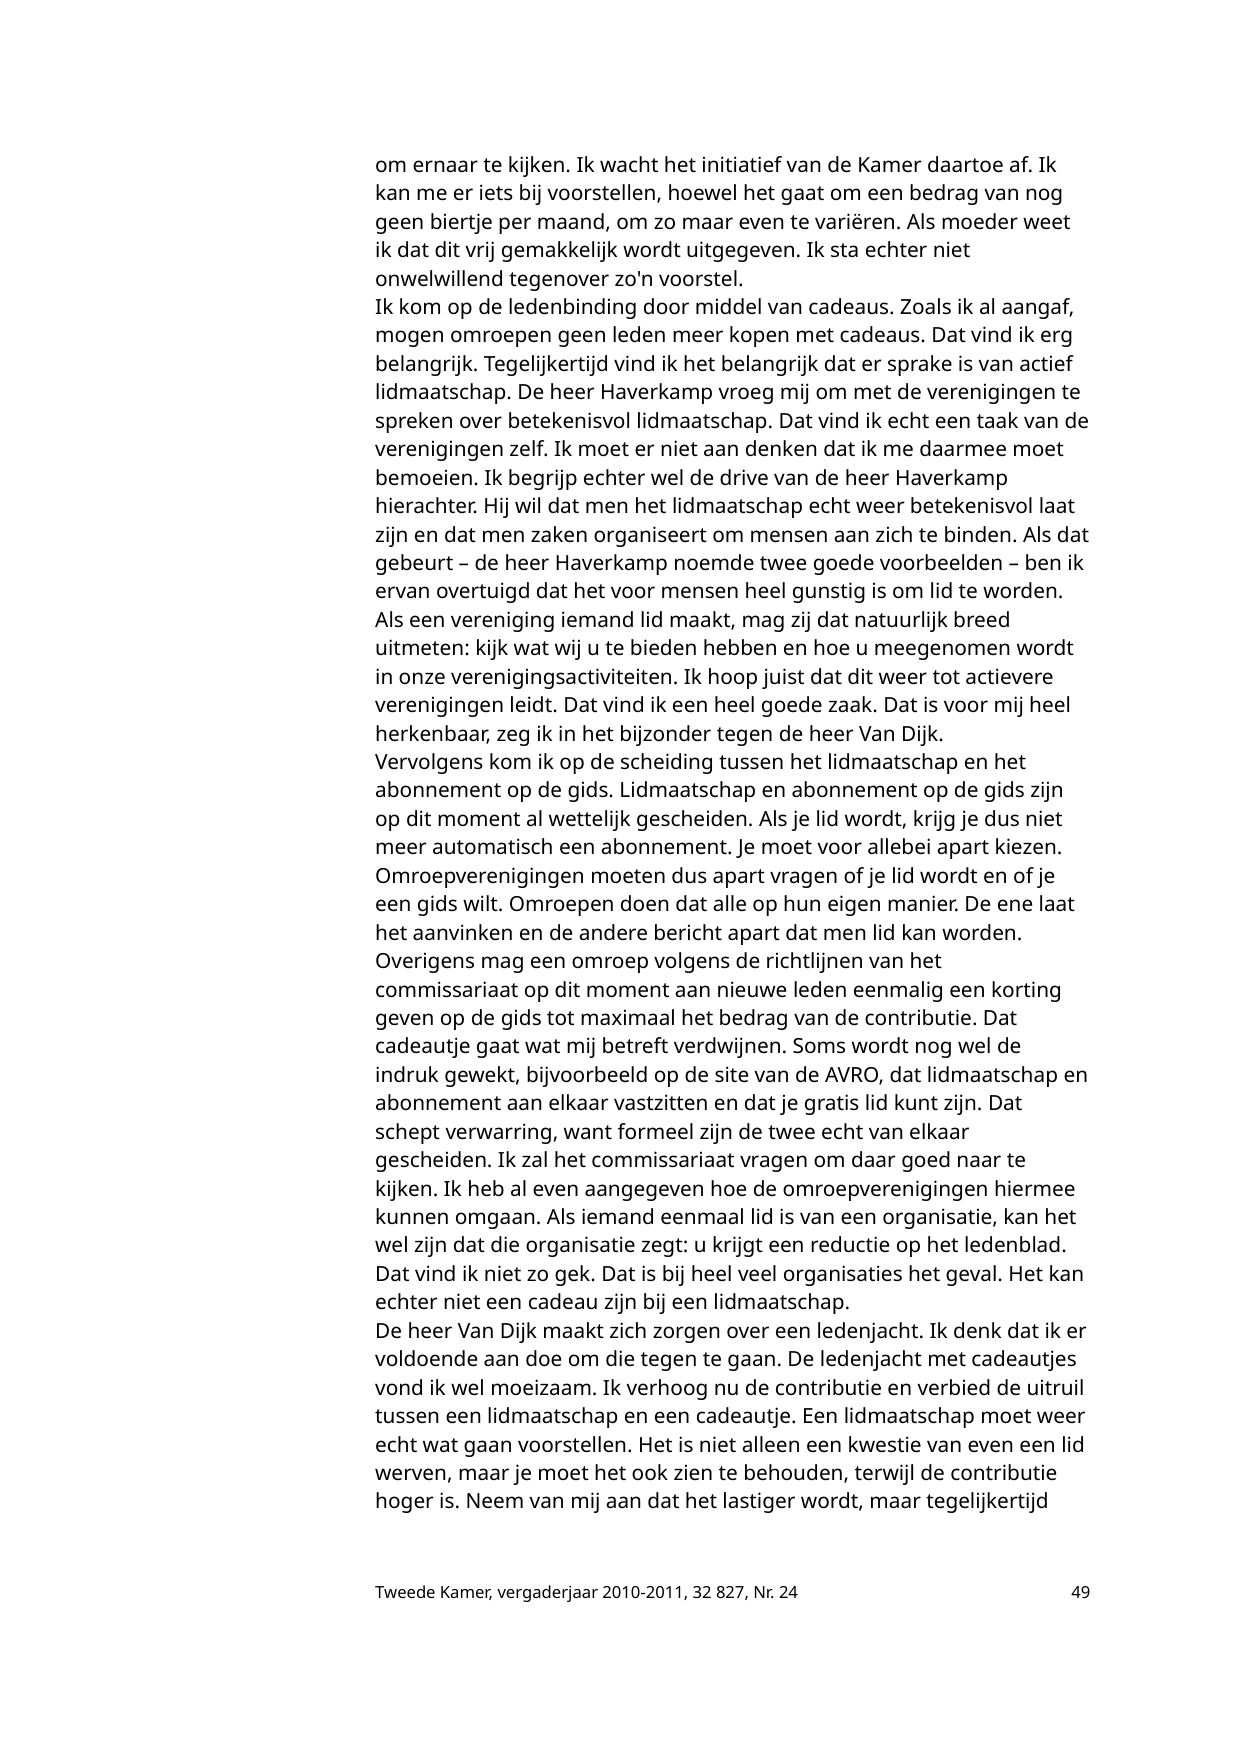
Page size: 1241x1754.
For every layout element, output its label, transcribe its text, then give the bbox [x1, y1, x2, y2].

text om ernaar te kijken. Ik wacht het initiatief van de Kamer daartoe af. Ik kan me er iets bij voorstellen, hoewel het gaat om een bedrag van nog geen biertje per maand, om zo maar even te variëren. Als moeder weet ik dat dit vrij gemakkelijk wordt uitgegeven. Ik sta echter niet onwelwillend tegenover zo'n voorstel. [375, 150, 1090, 292]
text Overigens mag een omroep volgens de richtlijnen van het commissariaat op dit moment aan nieuwe leden eenmalig een korting geven op de gids tot maximaal het bedrag van de contributie. Dat cadeautje gaat wat mij betreft verdwijnen. Soms wordt nog wel de indruk gewekt, bijvoorbeeld op de site van de AVRO, dat lidmaatschap en abonnement aan elkaar vastzitten en dat je gratis lid kunt zijn. Dat schept verwarring, want formeel zijn de twee echt van elkaar gescheiden. Ik zal het commissariaat vragen om daar goed naar te kijken. Ik heb al even aangegeven hoe de omroepverenigingen hiermee kunnen omgaan. Als iemand eenmaal lid is van een organisatie, kan het wel zijn dat die organisatie zegt: u krijgt een reductie op het ledenblad. Dat vind ik niet zo gek. Dat is bij heel veel organisaties het geval. Het kan echter niet een cadeau zijn bij een lidmaatschap. [375, 946, 1090, 1316]
text De heer Van Dijk maakt zich zorgen over een ledenjacht. Ik denk dat ik er voldoende aan doe om die tegen te gaan. De ledenjacht met cadeautjes vond ik wel moeizaam. Ik verhoog nu de contributie en verbied de uitruil tussen een lidmaatschap en een cadeautje. Een lidmaatschap moet weer echt wat gaan voorstellen. Het is niet alleen een kwestie van even een lid werven, maar je moet het ook zien te behouden, terwijl de contributie hoger is. Neem van mij aan dat het lastiger wordt, maar tegelijkertijd [375, 1316, 1090, 1515]
text Ik kom op de ledenbinding door middel van cadeaus. Zoals ik al aangaf, mogen omroepen geen leden meer kopen met cadeaus. Dat vind ik erg belangrijk. Tegelijkertijd vind ik het belangrijk dat er sprake is van actief lidmaatschap. De heer Haverkamp vroeg mij om met de verenigingen te spreken over betekenisvol lidmaatschap. Dat vind ik echt een taak van de verenigingen zelf. Ik moet er niet aan denken dat ik me daarmee moet bemoeien. Ik begrijp echter wel de drive van de heer Haverkamp hierachter. Hij wil dat men het lidmaatschap echt weer betekenisvol laat zijn en dat men zaken organiseert om mensen aan zich te binden. Als dat gebeurt – de heer Haverkamp noemde twee goede voorbeelden – ben ik ervan overtuigd dat het voor mensen heel gunstig is om lid te worden. Als een vereniging iemand lid maakt, mag zij dat natuurlijk breed uitmeten: kijk wat wij u te bieden hebben en hoe u meegenomen wordt in onze verenigingsactiviteiten. Ik hoop juist dat dit weer tot actievere verenigingen leidt. Dat vind ik een heel goede zaak. Dat is voor mij heel herkenbaar, zeg ik in het bijzonder tegen de heer Van Dijk. [375, 292, 1090, 747]
text Vervolgens kom ik op de scheiding tussen het lidmaatschap en het abonnement op de gids. Lidmaatschap en abonnement op de gids zijn op dit moment al wettelijk gescheiden. Als je lid wordt, krijg je dus niet meer automatisch een abonnement. Je moet voor allebei apart kiezen. Omroepverenigingen moeten dus apart vragen of je lid wordt en of je een gids wilt. Omroepen doen dat alle op hun eigen manier. De ene laat het aanvinken en de andere bericht apart dat men lid kan worden. [375, 747, 1090, 946]
